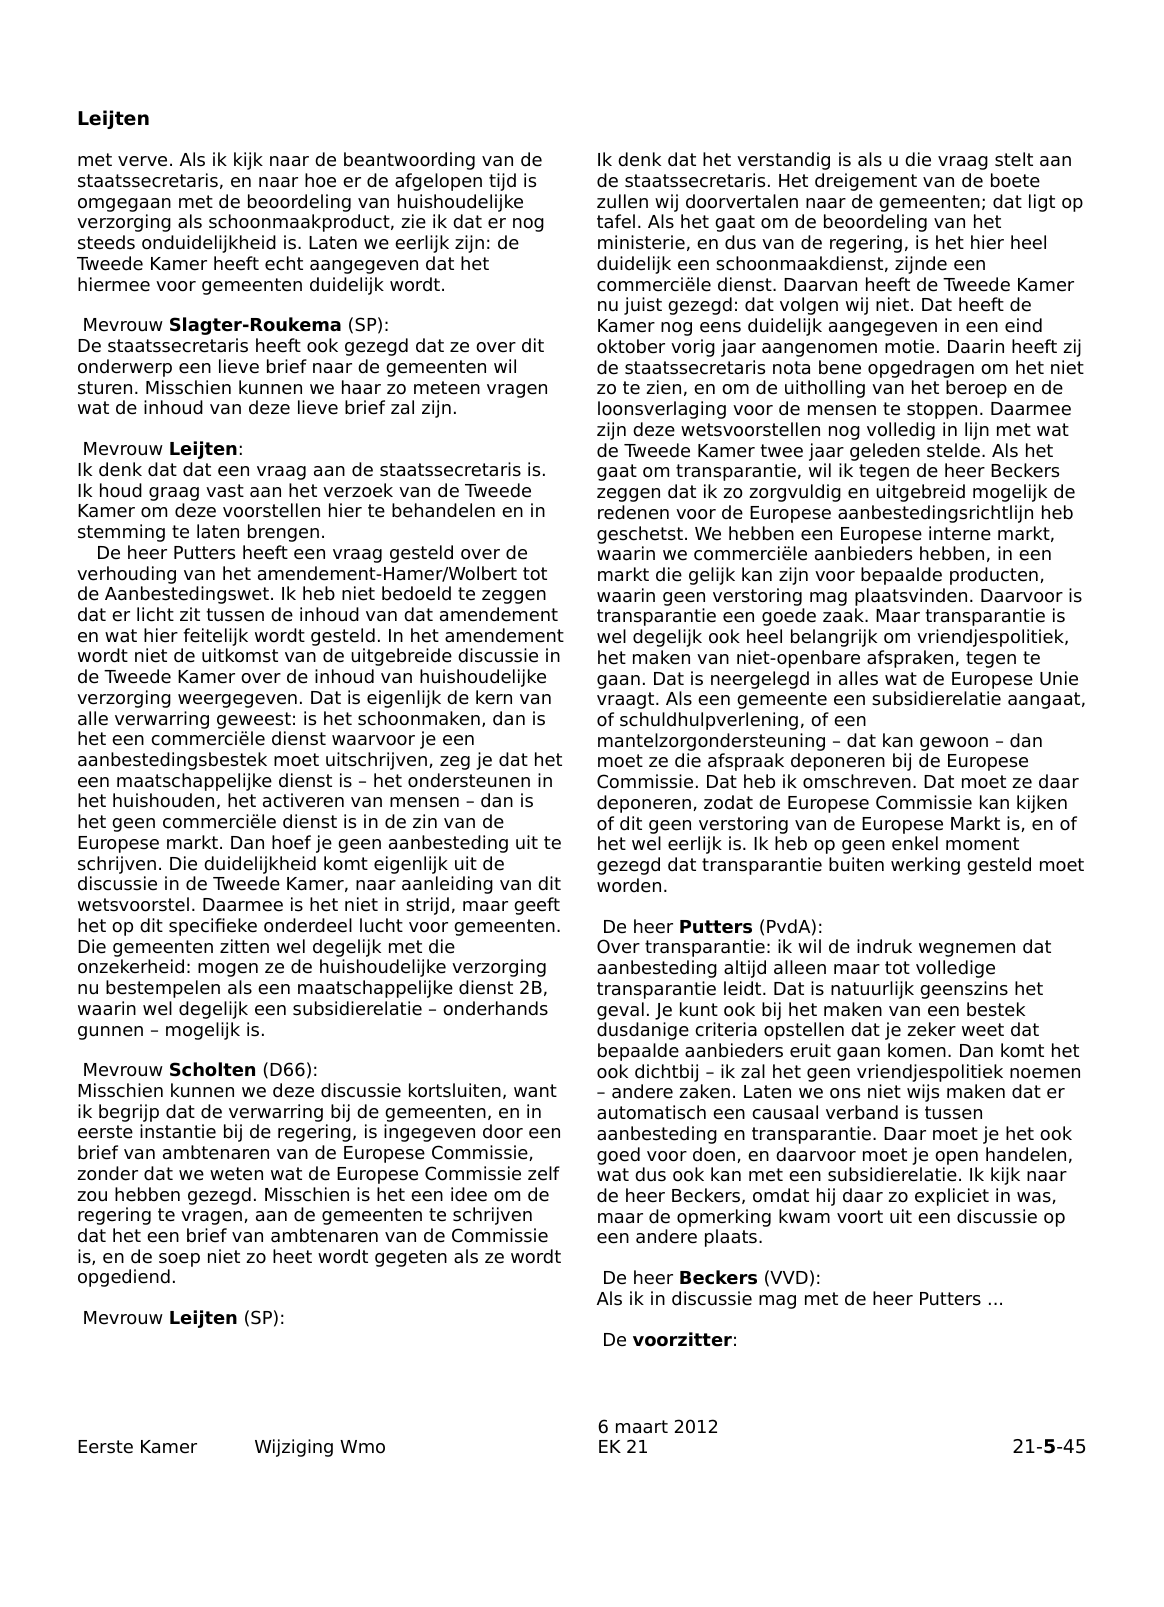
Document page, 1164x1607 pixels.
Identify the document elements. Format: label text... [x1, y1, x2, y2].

text Misschien kunnen we deze discussie kortsluiten, want ik begrijp dat de verwarring bij de gemeenten, en in eerste instantie bij de regering, is ingegeven door een brief van ambtenaren van de Europese Commissie, zonder dat we weten wat de Europese Commissie zelf zou hebben gezegd. Misschien is het een idee om de regering te vragen, aan de gemeenten te schrijven dat het een brief van ambtenaren van de Commissie is, en de soep niet zo heet wordt gegeten als ze wordt opgediend. [77, 1081, 567, 1288]
text De voorzitter: [596, 1329, 1087, 1350]
text De heer Putters heeft een vraag gesteld over de verhouding van het amendement-Hamer/Wolbert tot de Aanbestedingswet. Ik heb niet bedoeld te zeggen dat er licht zit tussen de inhoud van dat amendement en wat hier feitelijk wordt gesteld. In het amendement wordt niet de uitkomst van de uitgebreide discussie in de Tweede Kamer over de inhoud van huishoudelijke verzorging weergegeven. Dat is eigenlijk de kern van alle verwarring geweest: is het schoonmaken, dan is het een commerciële dienst waarvoor je een aanbestedingsbestek moet uitschrijven, zeg je dat het een maatschappelijke dienst is – het ondersteunen in het huishouden, het activeren van mensen – dan is het geen commerciële dienst is in de zin van de Europese markt. Dan hoef je geen aanbesteding uit te schrijven. Die duidelijkheid komt eigenlijk uit de discussie in de Tweede Kamer, naar aanleiding van dit wetsvoorstel. Daarmee is het niet in strijd, maar geeft het op dit specifieke onderdeel lucht voor gemeenten. Die gemeenten zitten wel degelijk met die onzekerheid: mogen ze de huishoudelijke verzorging nu bestempelen als een maatschappelijke dienst 2B, waarin wel degelijk een subsidierelatie – onderhands gunnen – mogelijk is. [77, 543, 567, 1040]
text Mevrouw Leijten: [77, 439, 567, 460]
text Mevrouw Slagter-Roukema (SP): [77, 315, 567, 336]
text De heer Beckers (VVD): [596, 1268, 1087, 1289]
text met verve. Als ik kijk naar de beantwoording van de staatssecretaris, en naar hoe er de afgelopen tijd is omgegaan met de beoordeling van huishoudelijke verzorging als schoonmaakproduct, zie ik dat er nog steeds onduidelijkheid is. Laten we eerlijk zijn: de Tweede Kamer heeft echt aangegeven dat het hiermee voor gemeenten duidelijk wordt. [77, 150, 567, 295]
text Mevrouw Scholten (D66): [77, 1060, 567, 1081]
text Ik denk dat dat een vraag aan de staatssecretaris is. Ik houd graag vast aan het verzoek van de Tweede Kamer om deze voorstellen hier te behandelen en in stemming te laten brengen. [77, 460, 567, 543]
text De heer Putters (PvdA): [596, 916, 1087, 937]
text Over transparantie: ik wil de indruk wegnemen dat aanbesteding altijd alleen maar tot volledige transparantie leidt. Dat is natuurlijk geenszins het geval. Je kunt ook bij het maken van een bestek dusdanige criteria opstellen dat je zeker weet dat bepaalde aanbieders eruit gaan komen. Dan komt het ook dichtbij – ik zal het geen vriendjespolitiek noemen – andere zaken. Laten we ons niet wijs maken dat er automatisch een causaal verband is tussen aanbesteding en transparantie. Daar moet je het ook goed voor doen, en daarvoor moet je open handelen, wat dus ook kan met een subsidierelatie. Ik kijk naar de heer Beckers, omdat hij daar zo expliciet in was, maar de opmerking kwam voort uit een discussie op een andere plaats. [596, 937, 1087, 1248]
text Mevrouw Leijten (SP): [77, 1308, 567, 1329]
text De staatssecretaris heeft ook gezegd dat ze over dit onderwerp een lieve brief naar de gemeenten wil sturen. Misschien kunnen we haar zo meteen vragen wat de inhoud van deze lieve brief zal zijn. [77, 336, 567, 419]
text Ik denk dat het verstandig is als u die vraag stelt aan de staatssecretaris. Het dreigement van de boete zullen wij doorvertalen naar de gemeenten; dat ligt op tafel. Als het gaat om de beoordeling van het ministerie, en dus van de regering, is het hier heel duidelijk een schoonmaakdienst, zijnde een commerciële dienst. Daarvan heeft de Tweede Kamer nu juist gezegd: dat volgen wij niet. Dat heeft de Kamer nog eens duidelijk aangegeven in een eind oktober vorig jaar aangenomen motie. Daarin heeft zij de staatssecretaris nota bene opgedragen om het niet zo te zien, en om de uitholling van het beroep en de loonsverlaging voor de mensen te stoppen. Daarmee zijn deze wetsvoorstellen nog volledig in lijn met wat de Tweede Kamer twee jaar geleden stelde. Als het gaat om transparantie, wil ik tegen de heer Beckers zeggen dat ik zo zorgvuldig en uitgebreid mogelijk de redenen voor de Europese aanbestedingsrichtlijn heb geschetst. We hebben een Europese interne markt, waarin we commerciële aanbieders hebben, in een markt die gelijk kan zijn voor bepaalde producten, waarin geen verstoring mag plaatsvinden. Daarvoor is transparantie een goede zaak. Maar transparantie is wel degelijk ook heel belangrijk om vriendjespolitiek, het maken van niet-openbare afspraken, tegen te gaan. Dat is neergelegd in alles wat de Europese Unie vraagt. Als een gemeente een subsidierelatie aangaat, of schuldhulpverlening, of een mantelzorgondersteuning – dat kan gewoon – dan moet ze die afspraak deponeren bij de Europese Commissie. Dat heb ik omschreven. Dat moet ze daar deponeren, zodat de Europese Commissie kan kijken of dit geen verstoring van de Europese Markt is, en of het wel eerlijk is. Ik heb op geen enkel moment gezegd dat transparantie buiten werking gesteld moet worden. [596, 150, 1087, 896]
text Als ik in discussie mag met de heer Putters ... [596, 1289, 1087, 1309]
